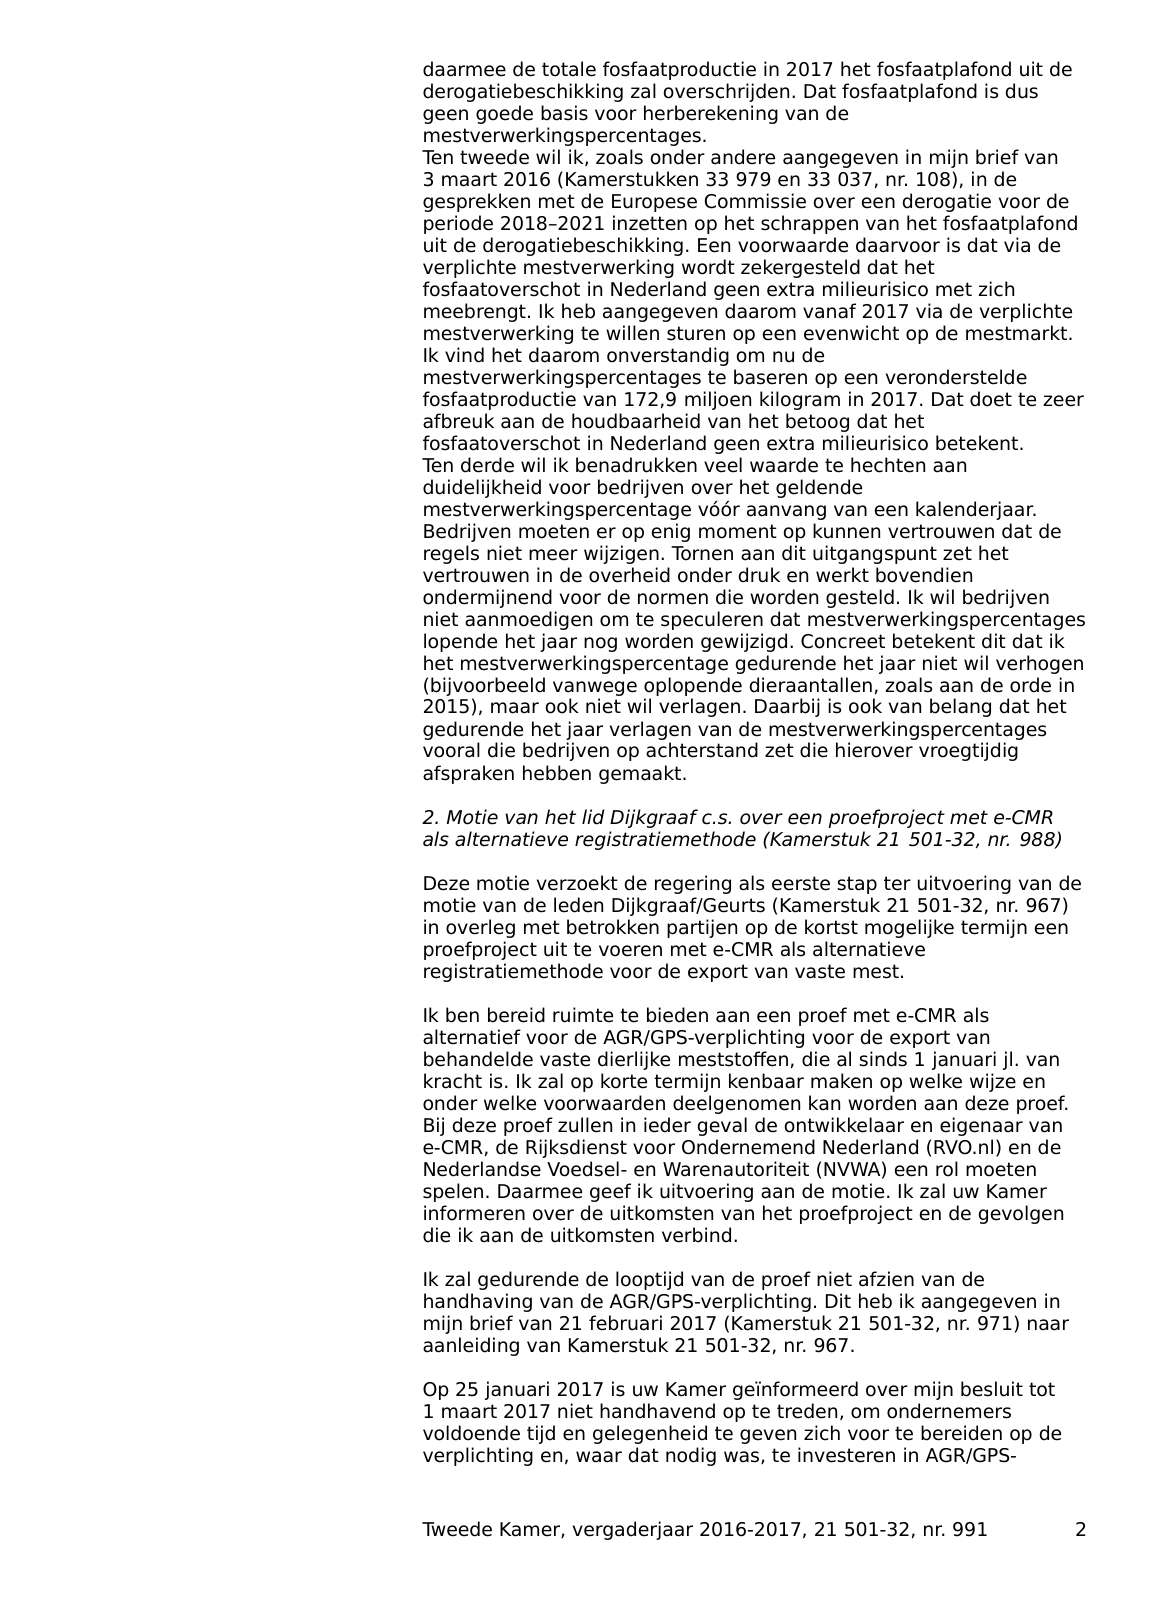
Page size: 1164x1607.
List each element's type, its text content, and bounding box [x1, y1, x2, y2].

text daarmee de totale fosfaatproductie in 2017 het fosfaatplafond uit de derogatiebeschikking zal overschrijden. Dat fosfaatplafond is dus geen goede basis voor herberekening van de mestverwerkingspercentages. [422, 59, 1087, 147]
text Op 25 januari 2017 is uw Kamer geïnformeerd over mijn besluit tot 1 maart 2017 niet handhavend op te treden, om ondernemers voldoende tijd en gelegenheid te geven zich voor te bereiden op de verplichting en, waar dat nodig was, te investeren in AGR/GPS- [422, 1379, 1087, 1467]
text Deze motie verzoekt de regering als eerste stap ter uitvoering van de motie van de leden Dijkgraaf/Geurts (Kamerstuk 21 501-32, nr. 967) in overleg met betrokken partijen op de kortst mogelijke termijn een proefproject uit te voeren met e-CMR als alternatieve registratiemethode voor de export van vaste mest. [422, 873, 1087, 983]
subtitle 2. Motie van het lid Dijkgraaf c.s. over een proefproject met e-CMR als alternatieve registratiemethode (Kamerstuk 21 501-32, nr. 988) [422, 807, 1087, 851]
text Ten tweede wil ik, zoals onder andere aangegeven in mijn brief van 3 maart 2016 (Kamerstukken 33 979 en 33 037, nr. 108), in de gesprekken met de Europese Commissie over een derogatie voor de periode 2018–2021 inzetten op het schrappen van het fosfaatplafond uit de derogatiebeschikking. Een voorwaarde daarvoor is dat via de verplichte mestverwerking wordt zekergesteld dat het fosfaatoverschot in Nederland geen extra milieurisico met zich meebrengt. Ik heb aangegeven daarom vanaf 2017 via de verplichte mestverwerking te willen sturen op een evenwicht op de mestmarkt. Ik vind het daarom onverstandig om nu de mestverwerkingspercentages te baseren op een veronderstelde fosfaatproductie van 172,9 miljoen kilogram in 2017. Dat doet te zeer afbreuk aan de houdbaarheid van het betoog dat het fosfaatoverschot in Nederland geen extra milieurisico betekent. [422, 147, 1087, 455]
text Ik ben bereid ruimte te bieden aan een proef met e-CMR als alternatief voor de AGR/GPS-verplichting voor de export van behandelde vaste dierlijke meststoffen, die al sinds 1 januari jl. van kracht is. Ik zal op korte termijn kenbaar maken op welke wijze en onder welke voorwaarden deelgenomen kan worden aan deze proef. Bij deze proef zullen in ieder geval de ontwikkelaar en eigenaar van e-CMR, de Rijksdienst voor Ondernemend Nederland (RVO.nl) en de Nederlandse Voedsel- en Warenautoriteit (NVWA) een rol moeten spelen. Daarmee geef ik uitvoering aan de motie. Ik zal uw Kamer informeren over de uitkomsten van het proefproject en de gevolgen die ik aan de uitkomsten verbind. [422, 1005, 1087, 1247]
text Ik zal gedurende de looptijd van de proef niet afzien van de handhaving van de AGR/GPS-verplichting. Dit heb ik aangegeven in mijn brief van 21 februari 2017 (Kamerstuk 21 501-32, nr. 971) naar aanleiding van Kamerstuk 21 501-32, nr. 967. [422, 1269, 1087, 1357]
text Ten derde wil ik benadrukken veel waarde te hechten aan duidelijkheid voor bedrijven over het geldende mestverwerkingspercentage vóór aanvang van een kalenderjaar. Bedrijven moeten er op enig moment op kunnen vertrouwen dat de regels niet meer wijzigen. Tornen aan dit uitgangspunt zet het vertrouwen in de overheid onder druk en werkt bovendien ondermijnend voor de normen die worden gesteld. Ik wil bedrijven niet aanmoedigen om te speculeren dat mestverwerkingspercentages lopende het jaar nog worden gewijzigd. Concreet betekent dit dat ik het mestverwerkingspercentage gedurende het jaar niet wil verhogen (bijvoorbeeld vanwege oplopende dieraantallen, zoals aan de orde in 2015), maar ook niet wil verlagen. Daarbij is ook van belang dat het gedurende het jaar verlagen van de mestverwerkingspercentages vooral die bedrijven op achterstand zet die hierover vroegtijdig afspraken hebben gemaakt. [422, 455, 1087, 784]
